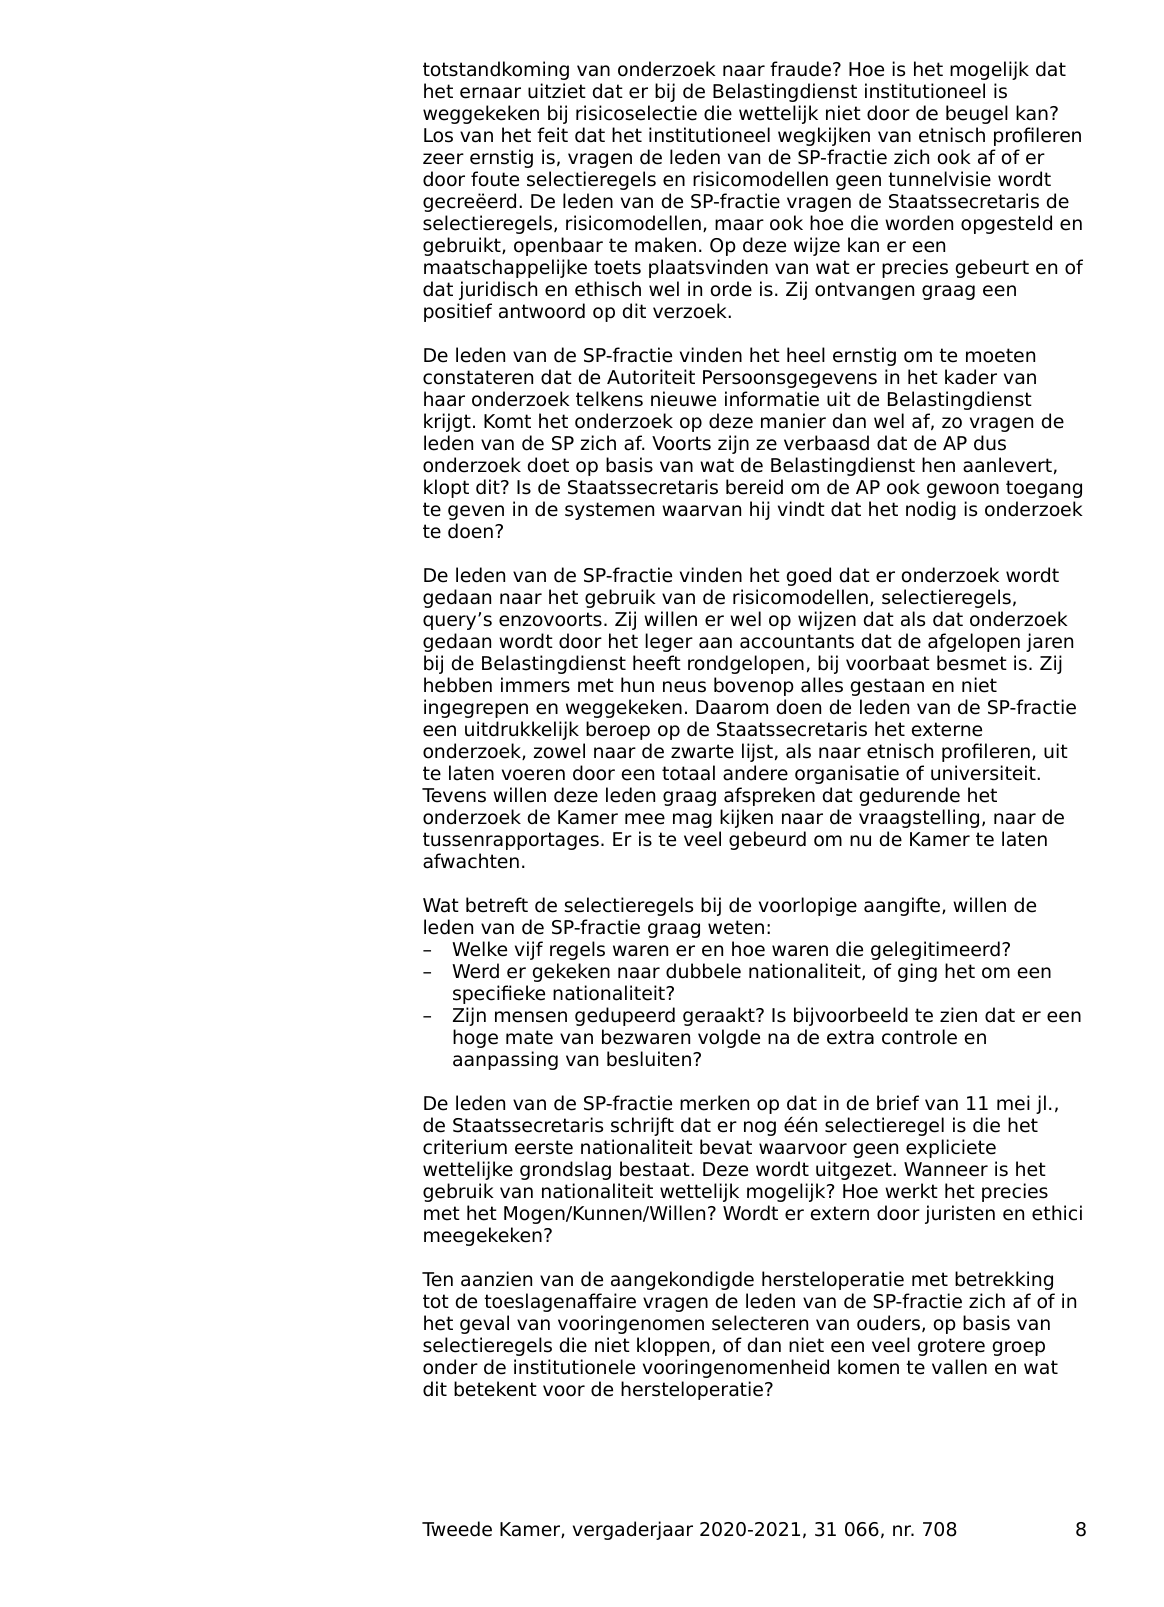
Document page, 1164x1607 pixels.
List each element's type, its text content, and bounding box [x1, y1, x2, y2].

text Ten aanzien van de aangekondigde hersteloperatie met betrekking tot de toeslagenaffaire vragen de leden van de SP-fractie zich af of in het geval van vooringenomen selecteren van ouders, op basis van selectieregels die niet kloppen, of dan niet een veel grotere groep onder de institutionele vooringenomenheid komen te vallen en wat dit betekent voor de hersteloperatie? [422, 1269, 1087, 1401]
text De leden van de SP-fractie vinden het goed dat er onderzoek wordt gedaan naar het gebruik van de risicomodellen, selectieregels, query’s enzovoorts. Zij willen er wel op wijzen dat als dat onderzoek gedaan wordt door het leger aan accountants dat de afgelopen jaren bij de Belastingdienst heeft rondgelopen, bij voorbaat besmet is. Zij hebben immers met hun neus bovenop alles gestaan en niet ingegrepen en weggekeken. Daarom doen de leden van de SP-fractie een uitdrukkelijk beroep op de Staatssecretaris het externe onderzoek, zowel naar de zwarte lijst, als naar etnisch profileren, uit te laten voeren door een totaal andere organisatie of universiteit. Tevens willen deze leden graag afspreken dat gedurende het onderzoek de Kamer mee mag kijken naar de vraagstelling, naar de tussenrapportages. Er is te veel gebeurd om nu de Kamer te laten afwachten. [422, 565, 1087, 873]
text – Welke vijf regels waren er en hoe waren die gelegitimeerd? [422, 939, 1087, 961]
text Wat betreft de selectieregels bij de voorlopige aangifte, willen de leden van de SP-fractie graag weten: [422, 895, 1087, 939]
text – Zijn mensen gedupeerd geraakt? Is bijvoorbeeld te zien dat er een hoge mate van bezwaren volgde na de extra controle en aanpassing van besluiten? [422, 1005, 1087, 1071]
text – Werd er gekeken naar dubbele nationaliteit, of ging het om een specifieke nationaliteit? [422, 961, 1087, 1005]
text De leden van de SP-fractie vinden het heel ernstig om te moeten constateren dat de Autoriteit Persoonsgegevens in het kader van haar onderzoek telkens nieuwe informatie uit de Belastingdienst krijgt. Komt het onderzoek op deze manier dan wel af, zo vragen de leden van de SP zich af. Voorts zijn ze verbaasd dat de AP dus onderzoek doet op basis van wat de Belastingdienst hen aanlevert, klopt dit? Is de Staatssecretaris bereid om de AP ook gewoon toegang te geven in de systemen waarvan hij vindt dat het nodig is onderzoek te doen? [422, 345, 1087, 543]
text totstandkoming van onderzoek naar fraude? Hoe is het mogelijk dat het ernaar uitziet dat er bij de Belastingdienst institutioneel is weggekeken bij risicoselectie die wettelijk niet door de beugel kan? Los van het feit dat het institutioneel wegkijken van etnisch profileren zeer ernstig is, vragen de leden van de SP-fractie zich ook af of er door foute selectieregels en risicomodellen geen tunnelvisie wordt gecreëerd. De leden van de SP-fractie vragen de Staatssecretaris de selectieregels, risicomodellen, maar ook hoe die worden opgesteld en gebruikt, openbaar te maken. Op deze wijze kan er een maatschappelijke toets plaatsvinden van wat er precies gebeurt en of dat juridisch en ethisch wel in orde is. Zij ontvangen graag een positief antwoord op dit verzoek. [422, 59, 1087, 323]
text De leden van de SP-fractie merken op dat in de brief van 11 mei jl., de Staatssecretaris schrijft dat er nog één selectieregel is die het criterium eerste nationaliteit bevat waarvoor geen expliciete wettelijke grondslag bestaat. Deze wordt uitgezet. Wanneer is het gebruik van nationaliteit wettelijk mogelijk? Hoe werkt het precies met het Mogen/Kunnen/Willen? Wordt er extern door juristen en ethici meegekeken? [422, 1093, 1087, 1247]
